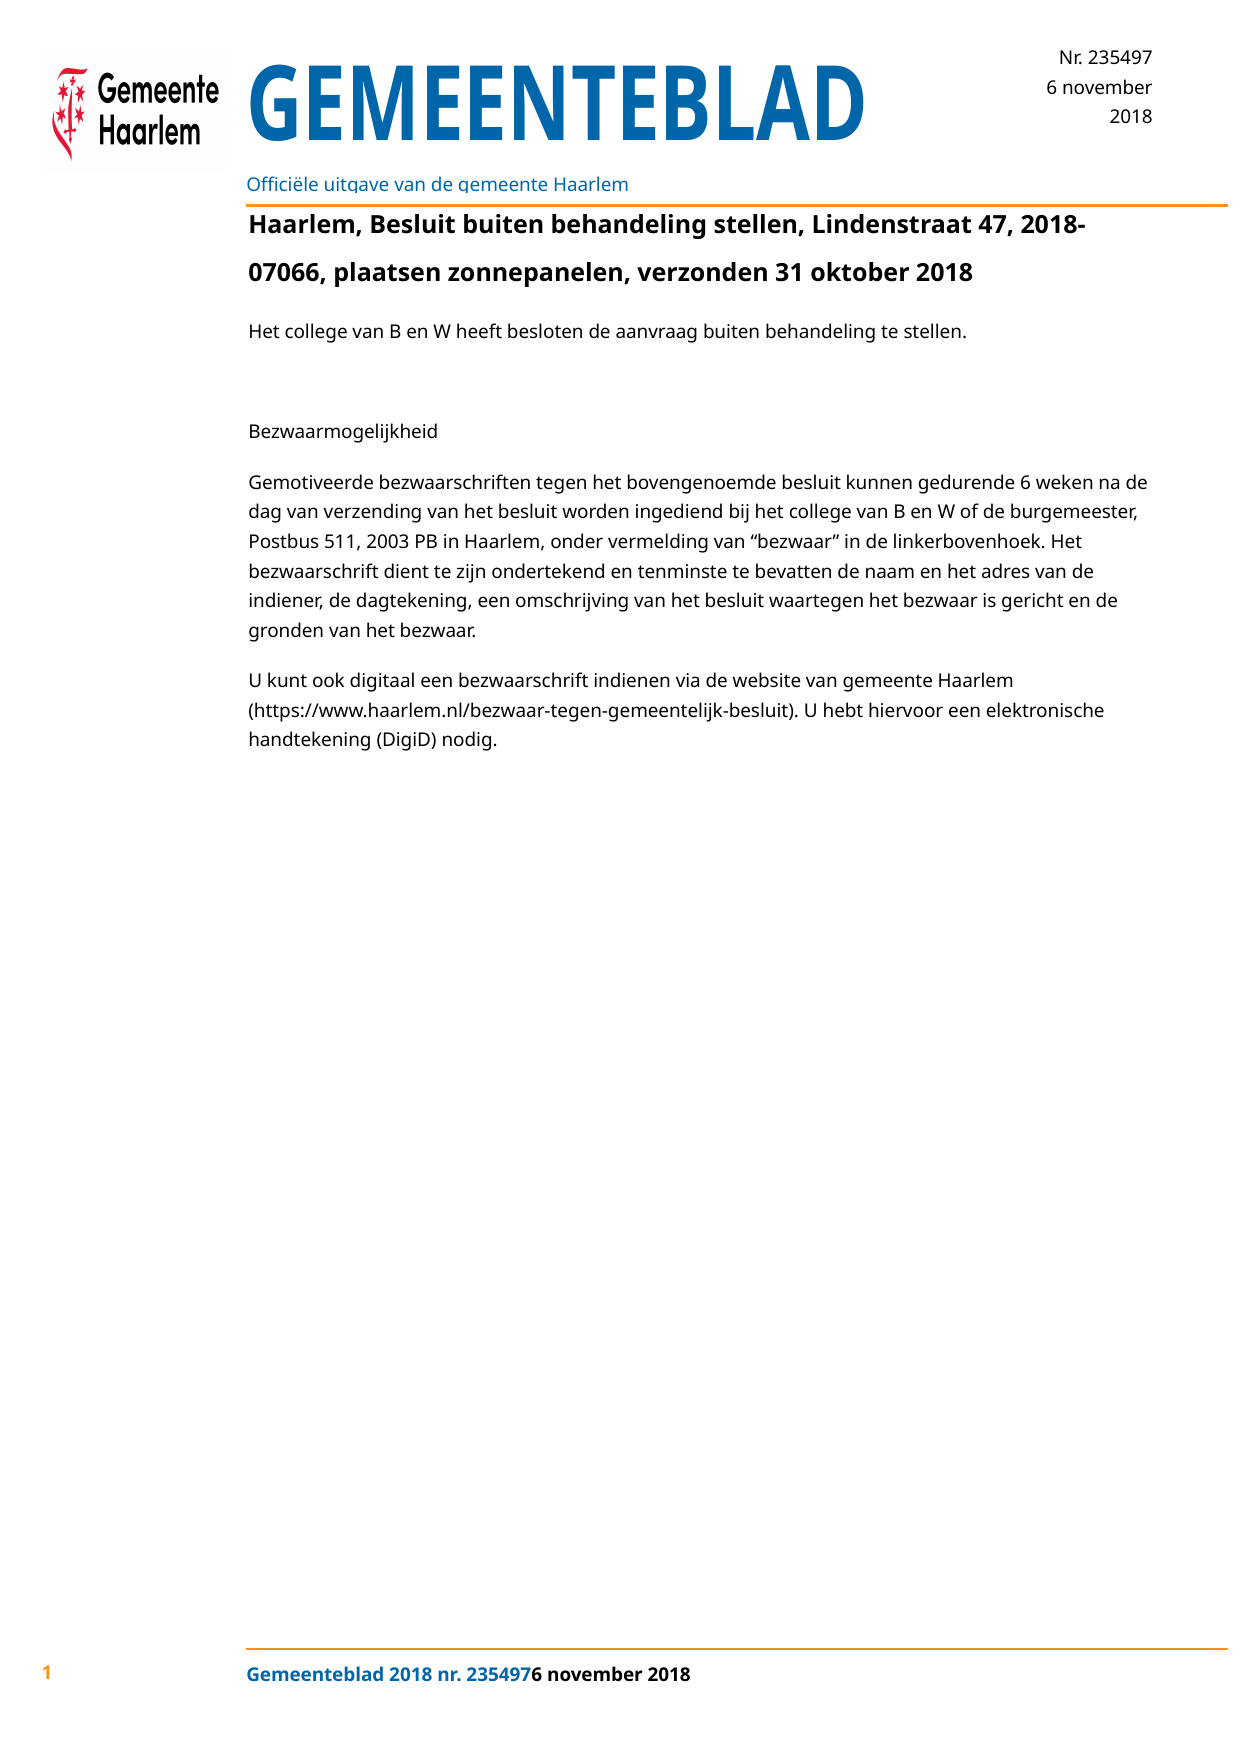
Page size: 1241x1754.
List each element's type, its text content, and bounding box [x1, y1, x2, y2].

text U kunt ook digitaal een bezwaarschrift indienen via de website van gemeente Haarlem (https://www.haarlem.nl/bezwaar-tegen-gemeentelijk-besluit). U hebt hiervoor een elektronische handtekening (DigiD) nodig. [248, 667, 1152, 752]
picture [41, 47, 231, 172]
text Bezwaarmogelijkheid [248, 419, 1152, 444]
text Haarlem, Besluit buiten behandeling stellen, Lindenstraat 47, 2018-07066, plaatsen zonnepanelen, verzonden 31 oktober 2018 [248, 207, 1152, 288]
text Het college van B en W heeft besloten de aanvraag buiten behandeling te stellen. [248, 318, 1152, 344]
text Gemotiveerde bezwaarschriften tegen het bovengenoemde besluit kunnen gedurende 6 weken na de dag van verzending van het besluit worden ingediend bij het college van B en W of de burgemeester, Postbus 511, 2003 PB in Haarlem, onder vermelding van “bezwaar” in de linkerbovenhoek. Het bezwaarschrift dient te zijn ondertekend en tenminste te bevatten de naam en het adres van de indiener, de dagtekening, een omschrijving van het besluit waartegen het bezwaar is gericht en de gronden van het bezwaar. [248, 469, 1152, 643]
